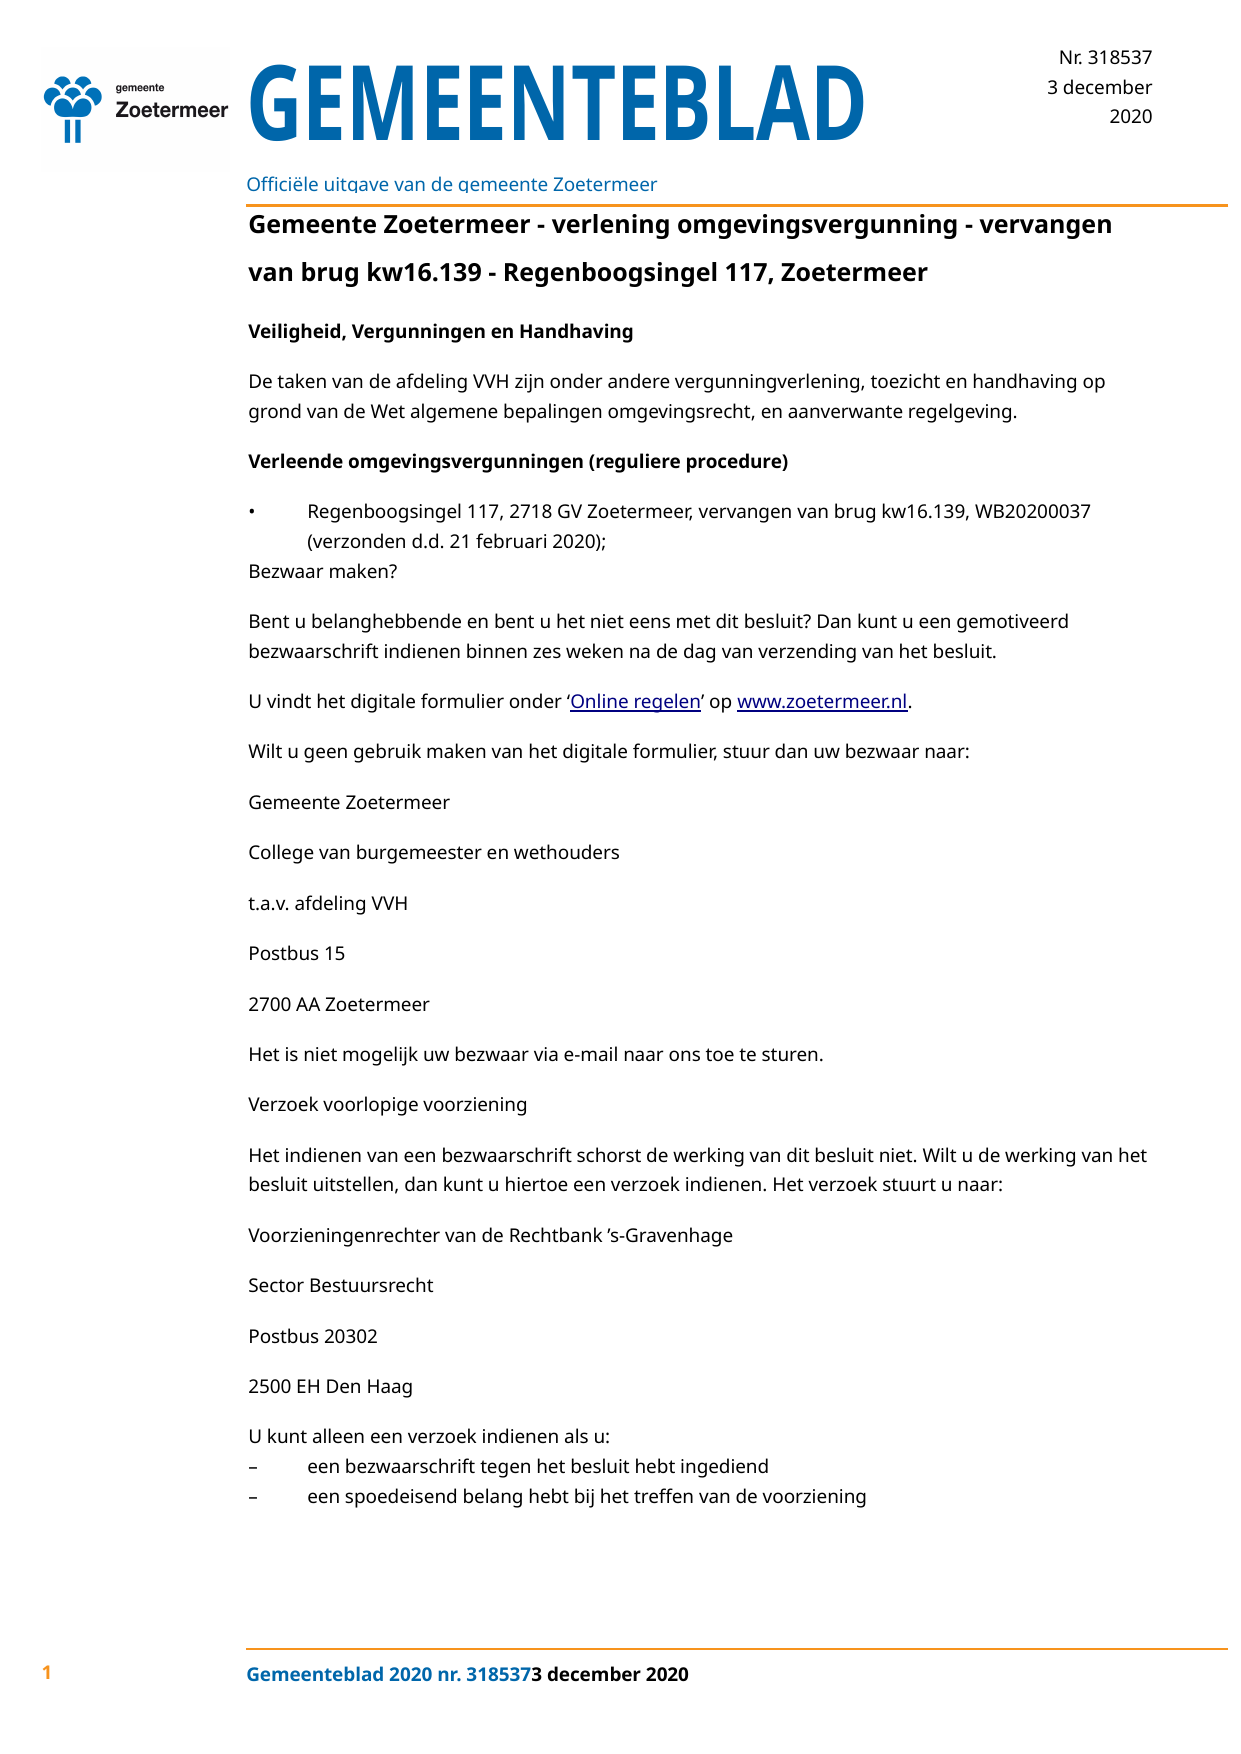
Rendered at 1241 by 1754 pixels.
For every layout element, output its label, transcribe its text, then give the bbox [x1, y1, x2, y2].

text Bezwaar maken? [248, 558, 1152, 584]
text Gemeente Zoetermeer - verlening omgevingsvergunning - vervangen van brug kw16.139 - Regenboogsingel 117, Zoetermeer [248, 207, 1152, 288]
text Het is niet mogelijk uw bezwaar via e-mail naar ons toe te sturen. [248, 1041, 1152, 1067]
text 2700 AA Zoetermeer [248, 991, 1152, 1017]
list een bezwaarschrift tegen het besluit hebt ingediend [248, 1453, 1152, 1479]
text Voorzieningenrechter van de Rechtbank ’s-Gravenhage [248, 1222, 1152, 1248]
text Postbus 15 [248, 940, 1152, 966]
text College van burgemeester en wethouders [248, 839, 1152, 865]
text Sector Bestuursrecht [248, 1272, 1152, 1298]
text 2500 EH Den Haag [248, 1373, 1152, 1399]
text U kunt alleen een verzoek indienen als u: [248, 1424, 1152, 1449]
text De taken van de afdeling VVH zijn onder andere vergunningverlening, toezicht en handhaving op grond van de Wet algemene bepalingen omgevingsrecht, en aanverwante regelgeving. [248, 368, 1152, 424]
text Verzoek voorlopige voorziening [248, 1092, 1152, 1117]
text Wilt u geen gebruik maken van het digitale formulier, stuur dan uw bezwaar naar: [248, 739, 1152, 764]
list Regenboogsingel 117, 2718 GV Zoetermeer, vervangen van brug kw16.139, WB20200037 (verzonden d.d. 21 februari 2020); [248, 499, 1152, 554]
text Verleende omgevingsvergunningen (reguliere procedure) [248, 448, 1152, 474]
picture [41, 47, 231, 172]
text Gemeente Zoetermeer [248, 789, 1152, 815]
text Veiligheid, Vergunningen en Handhaving [248, 318, 1152, 344]
text Het indienen van een bezwaarschrift schorst de werking van dit besluit niet. Wilt u de werking van het besluit uitstellen, dan kunt u hiertoe een verzoek indienen. Het verzoek stuurt u naar: [248, 1142, 1152, 1197]
text Bent u belanghebbende en bent u het niet eens met dit besluit? Dan kunt u een gemotiveerd bezwaarschrift indienen binnen zes weken na de dag van verzending van het besluit. [248, 608, 1152, 664]
text t.a.v. afdeling VVH [248, 890, 1152, 916]
text U vindt het digitale formulier onder ‘Online regelen’ op www.zoetermeer.nl. [248, 688, 1152, 714]
text Postbus 20302 [248, 1323, 1152, 1349]
list een spoedeisend belang hebt bij het treffen van de voorziening [248, 1483, 1152, 1509]
